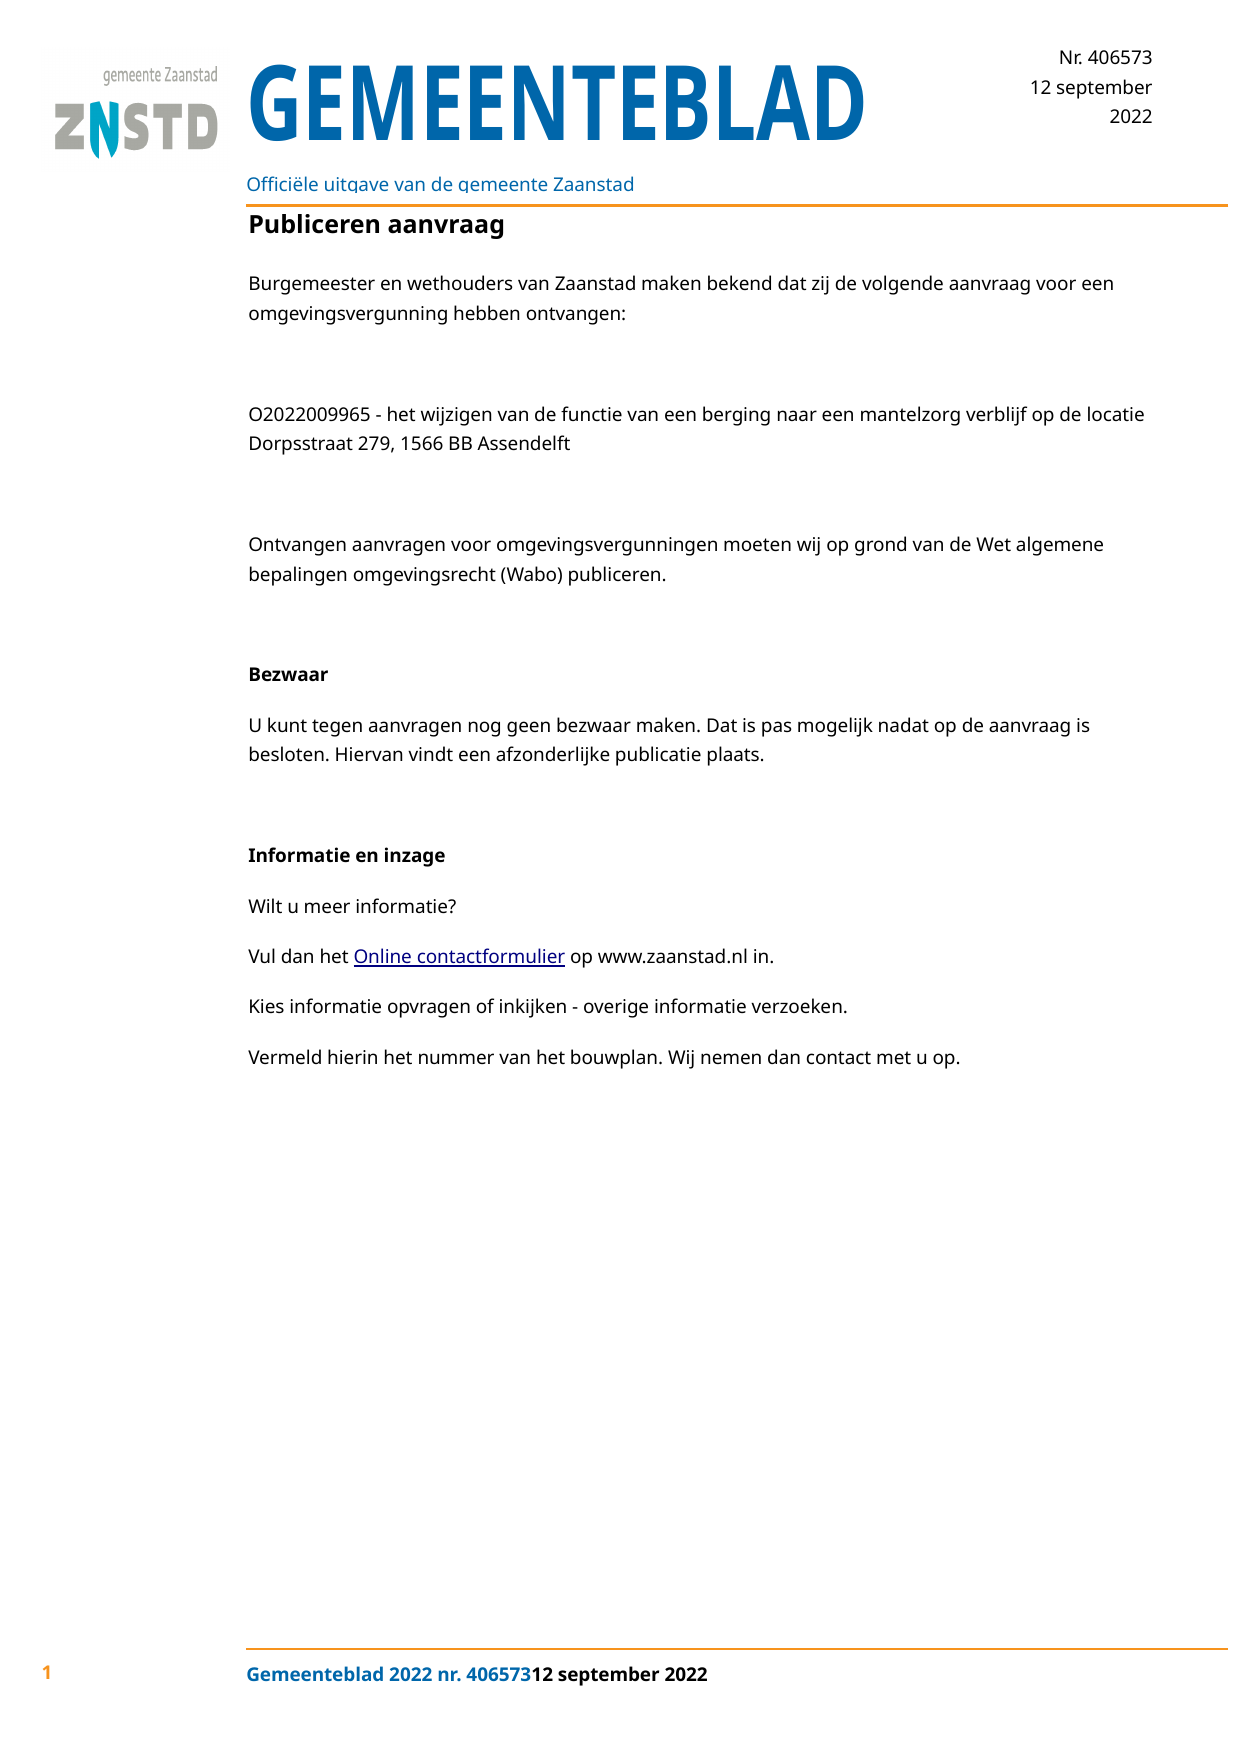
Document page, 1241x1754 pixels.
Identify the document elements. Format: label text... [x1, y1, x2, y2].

text Bezwaar [248, 662, 1152, 687]
text Vul dan het Online contactformulier op www.zaanstad.nl in. [248, 943, 1152, 969]
text O2022009965 - het wijzigen van de functie van een berging naar een mantelzorg verblijf op de locatie Dorpsstraat 279, 1566 BB Assendelft [248, 401, 1152, 456]
text Vermeld hierin het nummer van het bouwplan. Wij nemen dan contact met u op. [248, 1044, 1152, 1070]
text U kunt tegen aanvragen nog geen bezwaar maken. Dat is pas mogelijk nadat op de aanvraag is besloten. Hiervan vindt een afzonderlijke publicatie plaats. [248, 712, 1152, 767]
text Informatie en inzage [248, 842, 1152, 868]
text Ontvangen aanvragen voor omgevingsvergunningen moeten wij op grond van de Wet algemene bepalingen omgevingsrecht (Wabo) publiceren. [248, 531, 1152, 586]
text Wilt u meer informatie? [248, 893, 1152, 918]
text Burgemeester en wethouders van Zaanstad maken bekend dat zij de volgende aanvraag voor een omgevingsvergunning hebben ontvangen: [248, 270, 1152, 326]
picture [41, 47, 231, 172]
text Kies informatie opvragen of inkijken - overige informatie verzoeken. [248, 994, 1152, 1019]
text Publiceren aanvraag [248, 207, 1152, 241]
